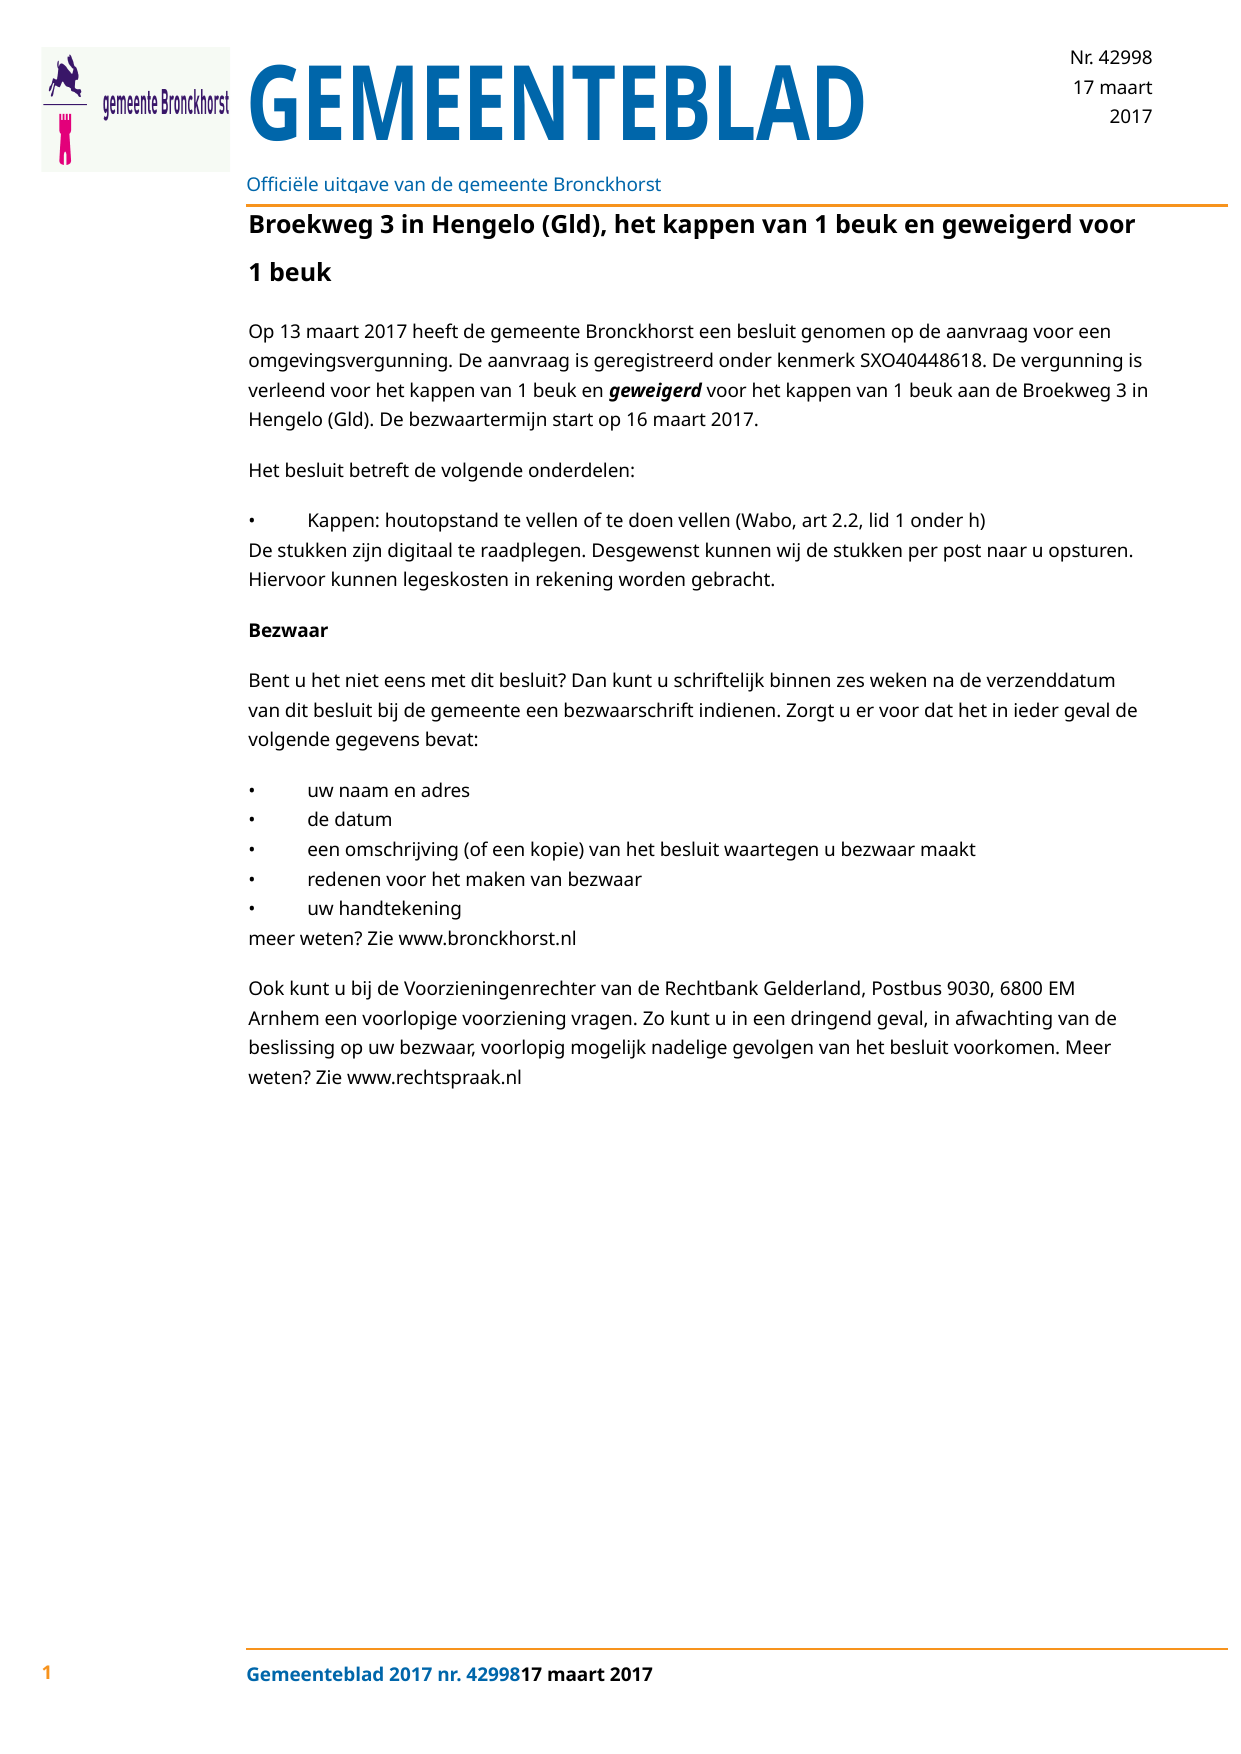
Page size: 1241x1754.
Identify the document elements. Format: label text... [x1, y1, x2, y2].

text Op 13 maart 2017 heeft de gemeente Bronckhorst een besluit genomen op de aanvraag voor een omgevingsvergunning. De aanvraag is geregistreerd onder kenmerk SXO40448618. De vergunning is verleend voor het kappen van 1 beuk en geweigerd voor het kappen van 1 beuk aan de Broekweg 3 in Hengelo (Gld). De bezwaartermijn start op 16 maart 2017. [248, 318, 1152, 432]
text De stukken zijn digitaal te raadplegen. Desgewenst kunnen wij de stukken per post naar u opsturen. Hiervoor kunnen legeskosten in rekening worden gebracht. [248, 537, 1152, 592]
picture [41, 47, 231, 172]
list de datum [248, 807, 1152, 832]
text Bezwaar [248, 617, 1152, 643]
text Ook kunt u bij de Voorzieningenrechter van de Rechtbank Gelderland, Postbus 9030, 6800 EM Arnhem een voorlopige voorziening vragen. Zo kunt u in een dringend geval, in afwachting van de beslissing op uw bezwaar, voorlopig mogelijk nadelige gevolgen van het besluit voorkomen. Meer weten? Zie www.rechtspraak.nl [248, 975, 1152, 1090]
list een omschrijving (of een kopie) van het besluit waartegen u bezwaar maakt [248, 836, 1152, 862]
text Bent u het niet eens met dit besluit? Dan kunt u schriftelijk binnen zes weken na de verzenddatum van dit besluit bij de gemeente een bezwaarschrift indienen. Zorgt u er voor dat het in ieder geval de volgende gegevens bevat: [248, 667, 1152, 752]
text Broekweg 3 in Hengelo (Gld), het kappen van 1 beuk en geweigerd voor 1 beuk [248, 207, 1152, 288]
text Het besluit betreft de volgende onderdelen: [248, 457, 1152, 483]
list uw naam en adres [248, 777, 1152, 803]
list redenen voor het maken van bezwaar [248, 866, 1152, 892]
text meer weten? Zie www.bronckhorst.nl [248, 925, 1152, 951]
list Kappen: houtopstand te vellen of te doen vellen (Wabo, art 2.2, lid 1 onder h) [248, 507, 1152, 533]
list uw handtekening [248, 895, 1152, 921]
